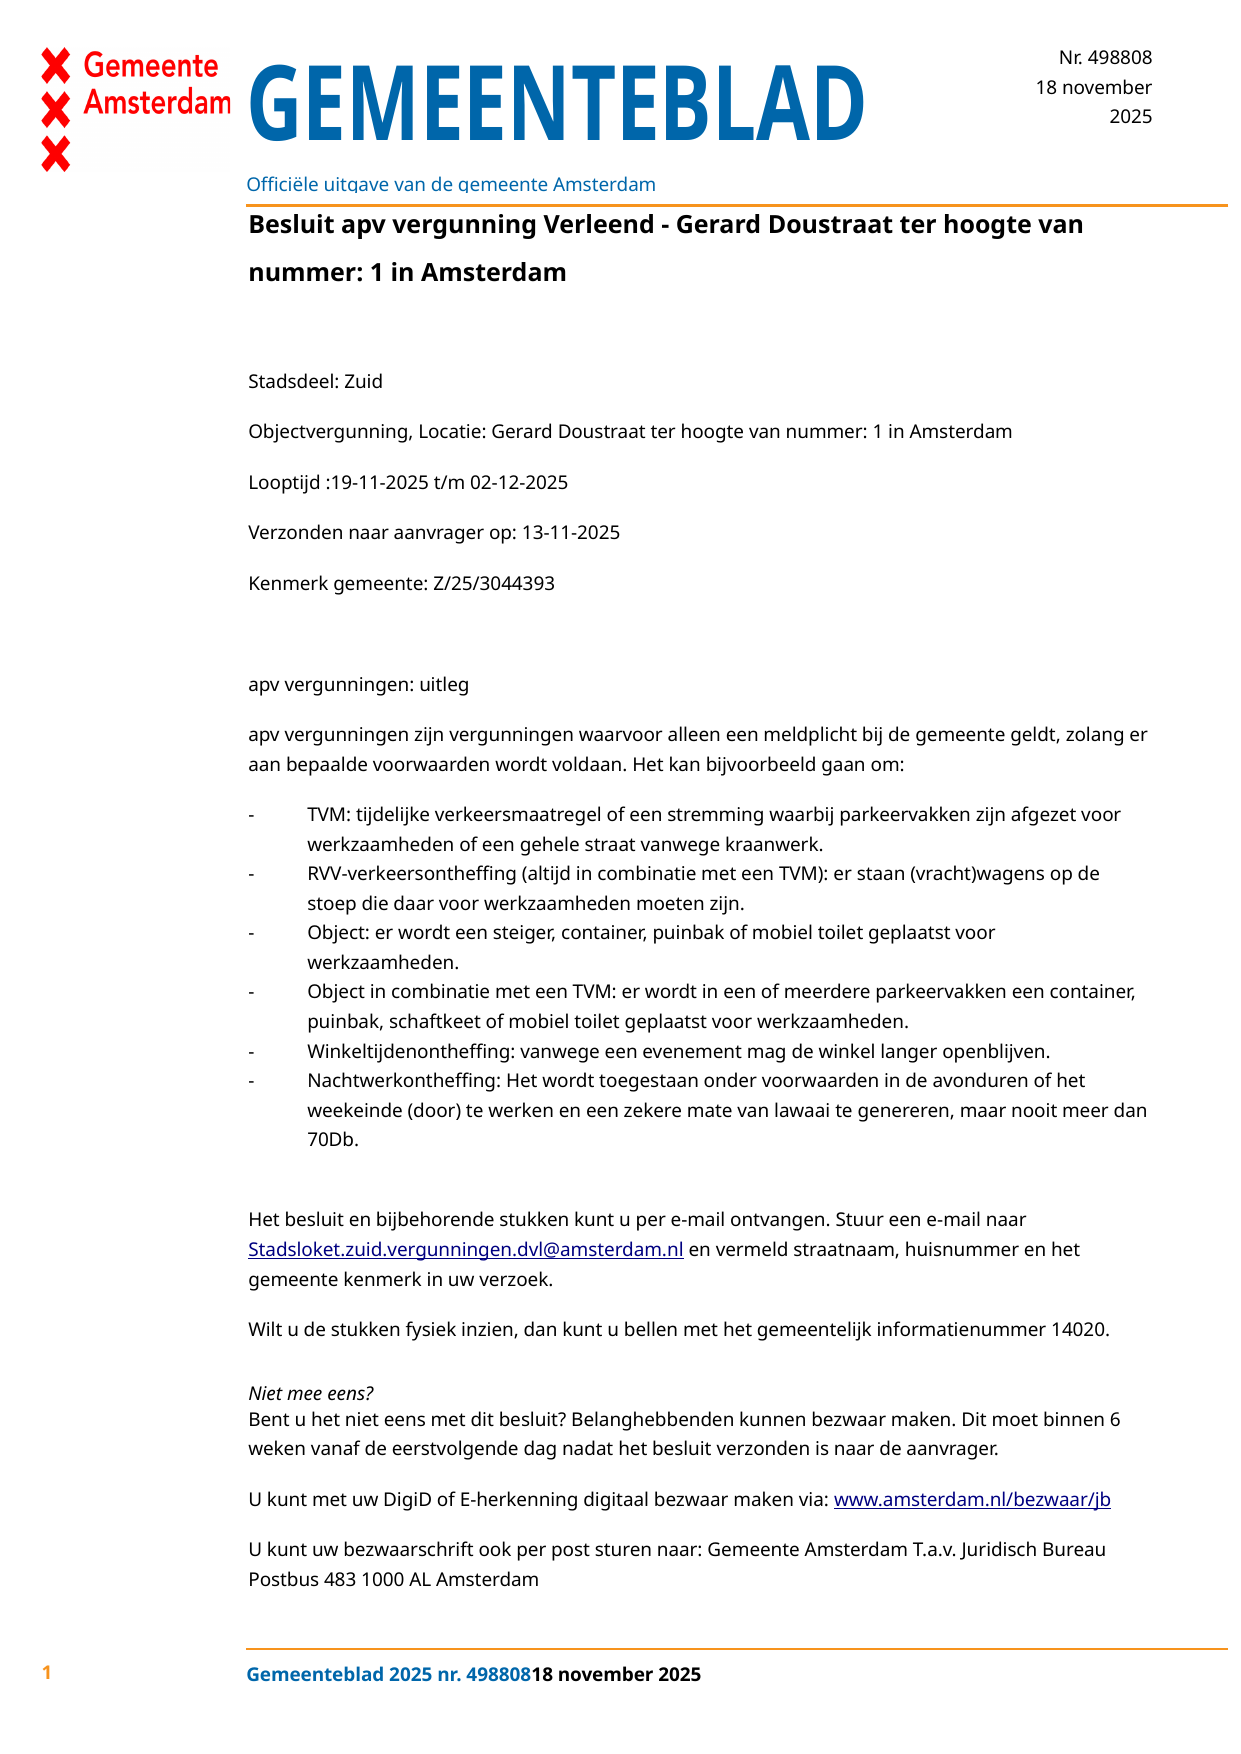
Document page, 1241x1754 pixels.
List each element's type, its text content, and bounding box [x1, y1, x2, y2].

text Wilt u de stukken fysiek inzien, dan kunt u bellen met het gemeentelijk informatienummer 14020. [248, 1316, 1152, 1342]
text Verzonden naar aanvrager op: 13-11-2025 [248, 519, 1152, 545]
list RVV-verkeersontheffing (altijd in combinatie met een TVM): er staan (vracht)wagens op de stoep die daar voor werkzaamheden moeten zijn. [248, 860, 1152, 916]
text Niet mee eens? [248, 1380, 1152, 1406]
list Object in combinatie met een TVM: er wordt in een of meerdere parkeervakken een container, puinbak, schaftkeet of mobiel toilet geplaatst voor werkzaamheden. [248, 979, 1152, 1034]
picture [41, 47, 231, 172]
list Object: er wordt een steiger, container, puinbak of mobiel toilet geplaatst voor werkzaamheden. [248, 919, 1152, 975]
text Looptijd :19-11-2025 t/m 02-12-2025 [248, 469, 1152, 495]
text Kenmerk gemeente: Z/25/3044393 [248, 570, 1152, 596]
text Objectvergunning, Locatie: Gerard Doustraat ter hoogte van nummer: 1 in Amsterdam [248, 419, 1152, 444]
text Besluit apv vergunning Verleend - Gerard Doustraat ter hoogte van nummer: 1 in Amsterdam [248, 207, 1152, 288]
text U kunt met uw DigiD of E-herkenning digitaal bezwaar maken via: www.amsterdam.nl/bezwaar/jb [248, 1486, 1152, 1512]
text Het besluit en bijbehorende stukken kunt u per e-mail ontvangen. Stuur een e-mail naar Stadsloket.zuid.vergunningen.dvl@amsterdam.nl en vermeld straatnaam, huisnummer en het gemeente kenmerk in uw verzoek. [248, 1207, 1152, 1292]
list Nachtwerkontheffing: Het wordt toegestaan onder voorwaarden in de avonduren of het weekeinde (door) te werken en een zekere mate van lawaai te genereren, maar nooit meer dan 70Db. [248, 1067, 1152, 1152]
list Winkeltijdenontheffing: vanwege een evenement mag de winkel langer openblijven. [248, 1038, 1152, 1064]
text Bent u het niet eens met dit besluit? Belanghebbenden kunnen bezwaar maken. Dit moet binnen 6 weken vanaf de eerstvolgende dag nadat het besluit verzonden is naar de aanvrager. [248, 1406, 1152, 1461]
text apv vergunningen: uitleg [248, 671, 1152, 697]
text U kunt uw bezwaarschrift ook per post sturen naar: Gemeente Amsterdam T.a.v. Juridisch Bureau Postbus 483 1000 AL Amsterdam [248, 1536, 1152, 1592]
text apv vergunningen zijn vergunningen waarvoor alleen een meldplicht bij de gemeente geldt, zolang er aan bepaalde voorwaarden wordt voldaan. Het kan bijvoorbeeld gaan om: [248, 721, 1152, 777]
list TVM: tijdelijke verkeersmaatregel of een stremming waarbij parkeervakken zijn afgezet voor werkzaamheden of een gehele straat vanwege kraanwerk. [248, 801, 1152, 857]
text Stadsdeel: Zuid [248, 368, 1152, 394]
